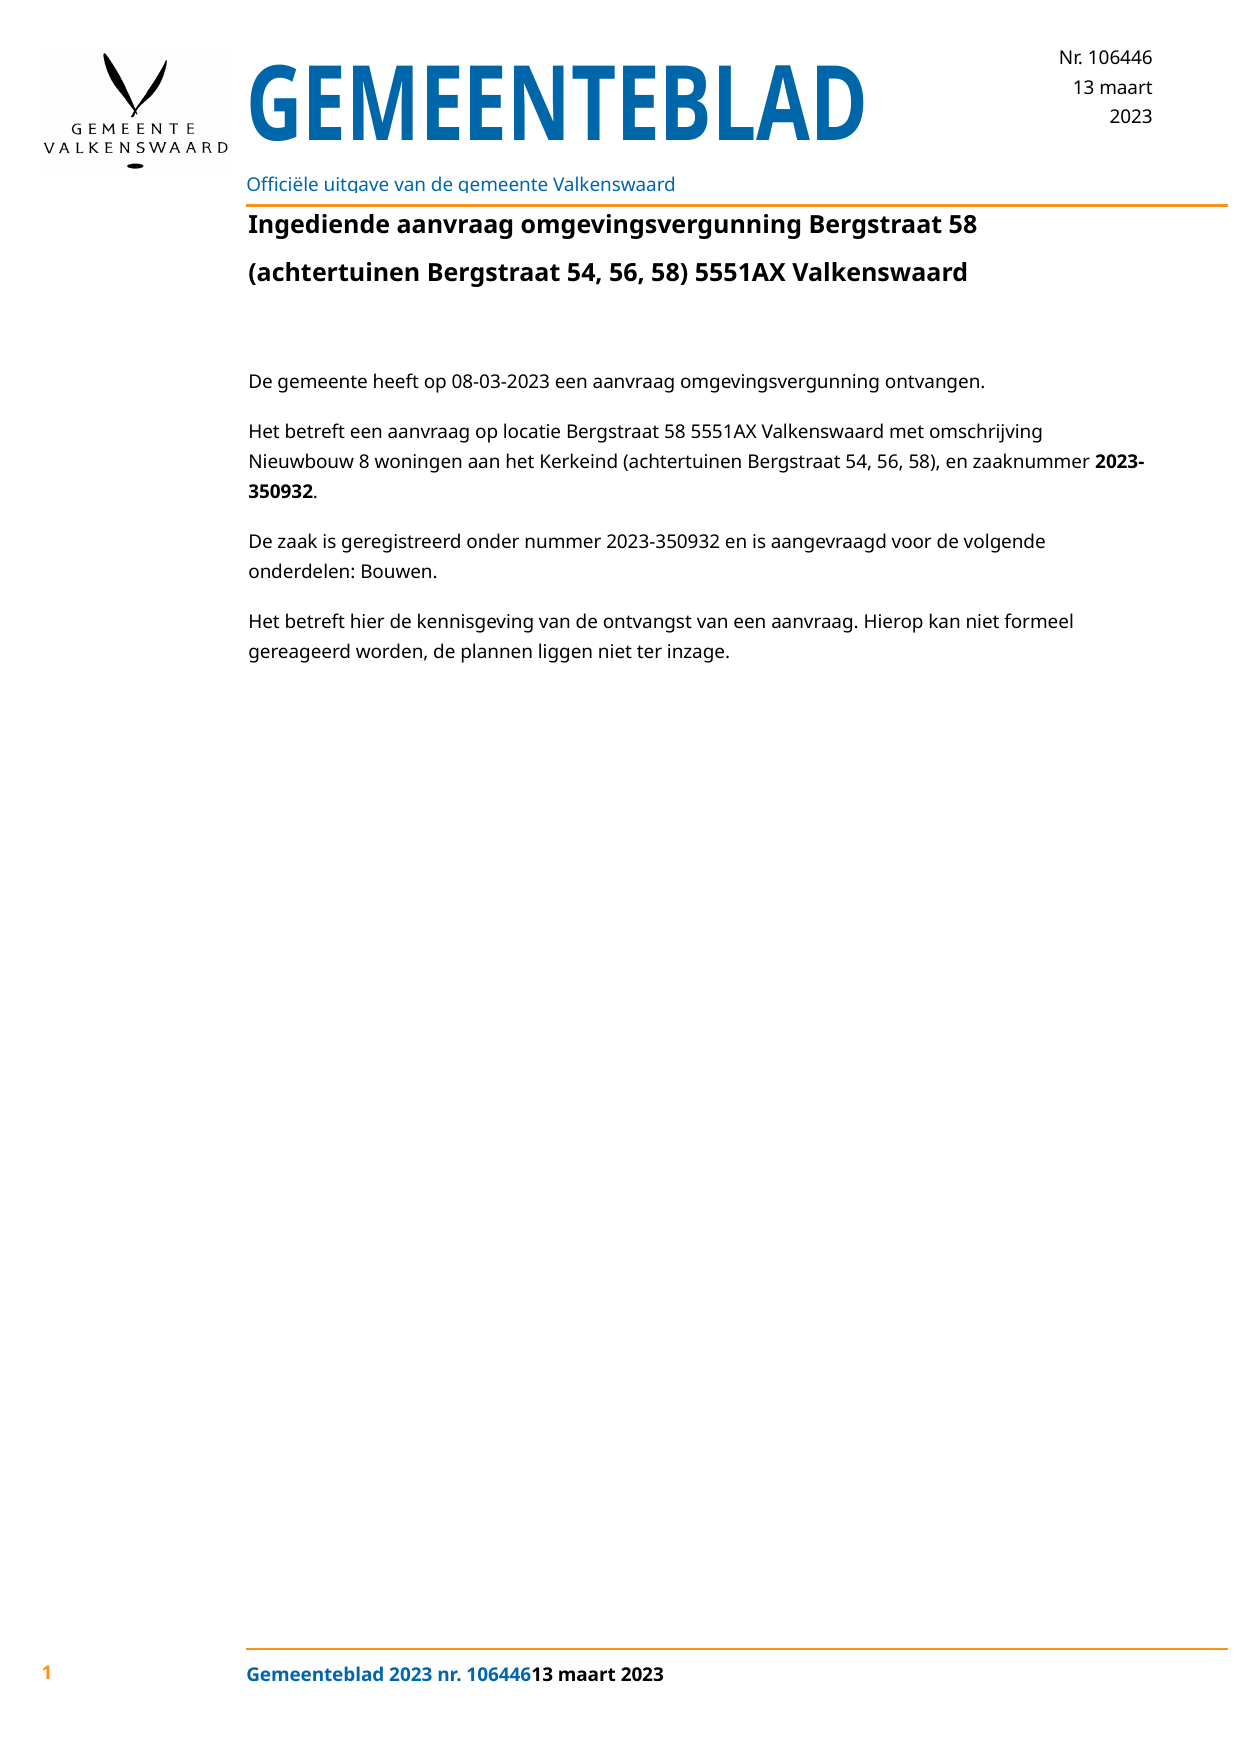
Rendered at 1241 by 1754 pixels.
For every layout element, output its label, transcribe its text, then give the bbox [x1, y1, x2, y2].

text Het betreft hier de kennisgeving van de ontvangst van een aanvraag. Hierop kan niet formeel gereageerd worden, de plannen liggen niet ter inzage. [248, 608, 1152, 664]
text Ingediende aanvraag omgevingsvergunning Bergstraat 58 (achtertuinen Bergstraat 54, 56, 58) 5551AX Valkenswaard [248, 207, 1152, 288]
text Het betreft een aanvraag op locatie Bergstraat 58 5551AX Valkenswaard met omschrijving Nieuwbouw 8 woningen aan het Kerkeind (achtertuinen Bergstraat 54, 56, 58), en zaaknummer 2023-350932. [248, 419, 1152, 504]
text De zaak is geregistreerd onder nummer 2023-350932 en is aangevraagd voor de volgende onderdelen: Bouwen. [248, 528, 1152, 584]
text De gemeente heeft op 08-03-2023 een aanvraag omgevingsvergunning ontvangen. [248, 368, 1152, 394]
picture [41, 47, 231, 172]
